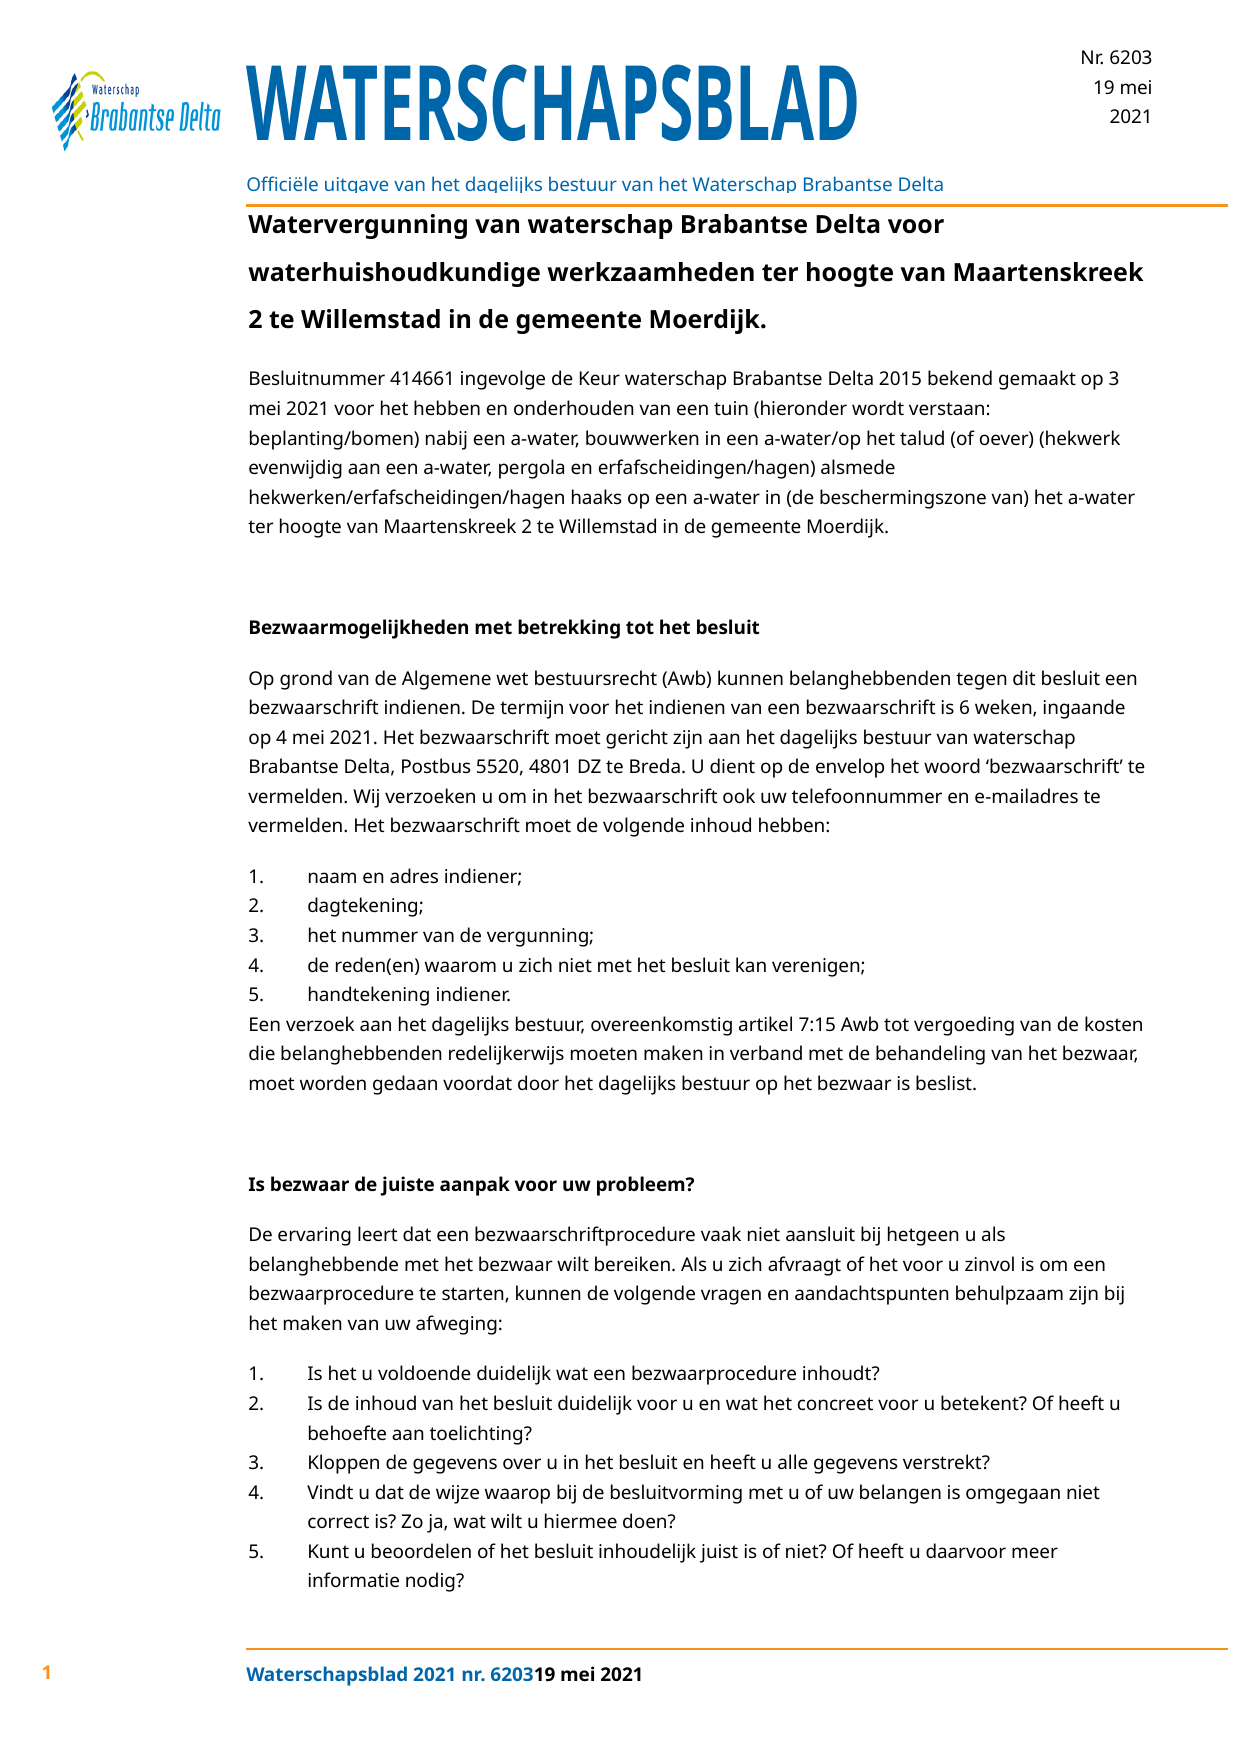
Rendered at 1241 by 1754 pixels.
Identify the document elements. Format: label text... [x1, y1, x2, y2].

list Kunt u beoordelen of het besluit inhoudelijk juist is of niet? Of heeft u daarvoor meer informatie nodig? [248, 1538, 1152, 1593]
text Besluitnummer 414661 ingevolge de Keur waterschap Brabantse Delta 2015 bekend gemaakt op 3 mei 2021 voor het hebben en onderhouden van een tuin (hieronder wordt verstaan: beplanting/bomen) nabij een a-water, bouwwerken in een a-water/op het talud (of oever) (hekwerk evenwijdig aan een a-water, pergola en erfafscheidingen/hagen) alsmede hekwerken/erfafscheidingen/hagen haaks op een a-water in (de beschermingszone van) het a-water ter hoogte van Maartenskreek 2 te Willemstad in de gemeente Moerdijk. [248, 366, 1152, 539]
list naam en adres indiener; [248, 863, 1152, 889]
list Vindt u dat de wijze waarop bij de besluitvorming met u of uw belangen is omgegaan niet correct is? Zo ja, wat wilt u hiermee doen? [248, 1479, 1152, 1534]
list dagtekening; [248, 893, 1152, 918]
text Op grond van de Algemene wet bestuursrecht (Awb) kunnen belanghebbenden tegen dit besluit een bezwaarschrift indienen. De termijn voor het indienen van een bezwaarschrift is 6 weken, ingaande op 4 mei 2021. Het bezwaarschrift moet gericht zijn aan het dagelijks bestuur van waterschap Brabantse Delta, Postbus 5520, 4801 DZ te Breda. U dient op de envelop het woord ‘bezwaarschrift’ te vermelden. Wij verzoeken u om in het bezwaarschrift ook uw telefoonnummer en e‑mailadres te vermelden. Het bezwaarschrift moet de volgende inhoud hebben: [248, 665, 1152, 838]
text Een verzoek aan het dagelijks bestuur, overeenkomstig artikel 7:15 Awb tot vergoeding van de kosten die belanghebbenden redelijkerwijs moeten maken in verband met de behandeling van het bezwaar, moet worden gedaan voordat door het dagelijks bestuur op het bezwaar is beslist. [248, 1011, 1152, 1096]
list de reden(en) waarom u zich niet met het besluit kan verenigen; [248, 952, 1152, 977]
list Is de inhoud van het besluit duidelijk voor u en wat het concreet voor u betekent? Of heeft u behoefte aan toelichting? [248, 1390, 1152, 1445]
list Kloppen de gegevens over u in het besluit en heeft u alle gegevens verstrekt? [248, 1449, 1152, 1475]
text Watervergunning van waterschap Brabantse Delta voor waterhuishoudkundige werkzaamheden ter hoogte van Maartenskreek 2 te Willemstad in de gemeente Moerdijk. [248, 207, 1152, 336]
picture [41, 47, 231, 172]
text Bezwaarmogelijkheden met betrekking tot het besluit [248, 614, 1152, 640]
list handtekening indiener. [248, 981, 1152, 1007]
list Is het u voldoende duidelijk wat een bezwaarprocedure inhoudt? [248, 1361, 1152, 1386]
list het nummer van de vergunning; [248, 922, 1152, 948]
text Is bezwaar de juiste aanpak voor uw probleem? [248, 1171, 1152, 1197]
text De ervaring leert dat een bezwaarschriftprocedure vaak niet aansluit bij hetgeen u als belanghebbende met het bezwaar wilt bereiken. Als u zich afvraagt of het voor u zinvol is om een bezwaarprocedure te starten, kunnen de volgende vragen en aandachtspunten behulpzaam zijn bij het maken van uw afweging: [248, 1221, 1152, 1336]
